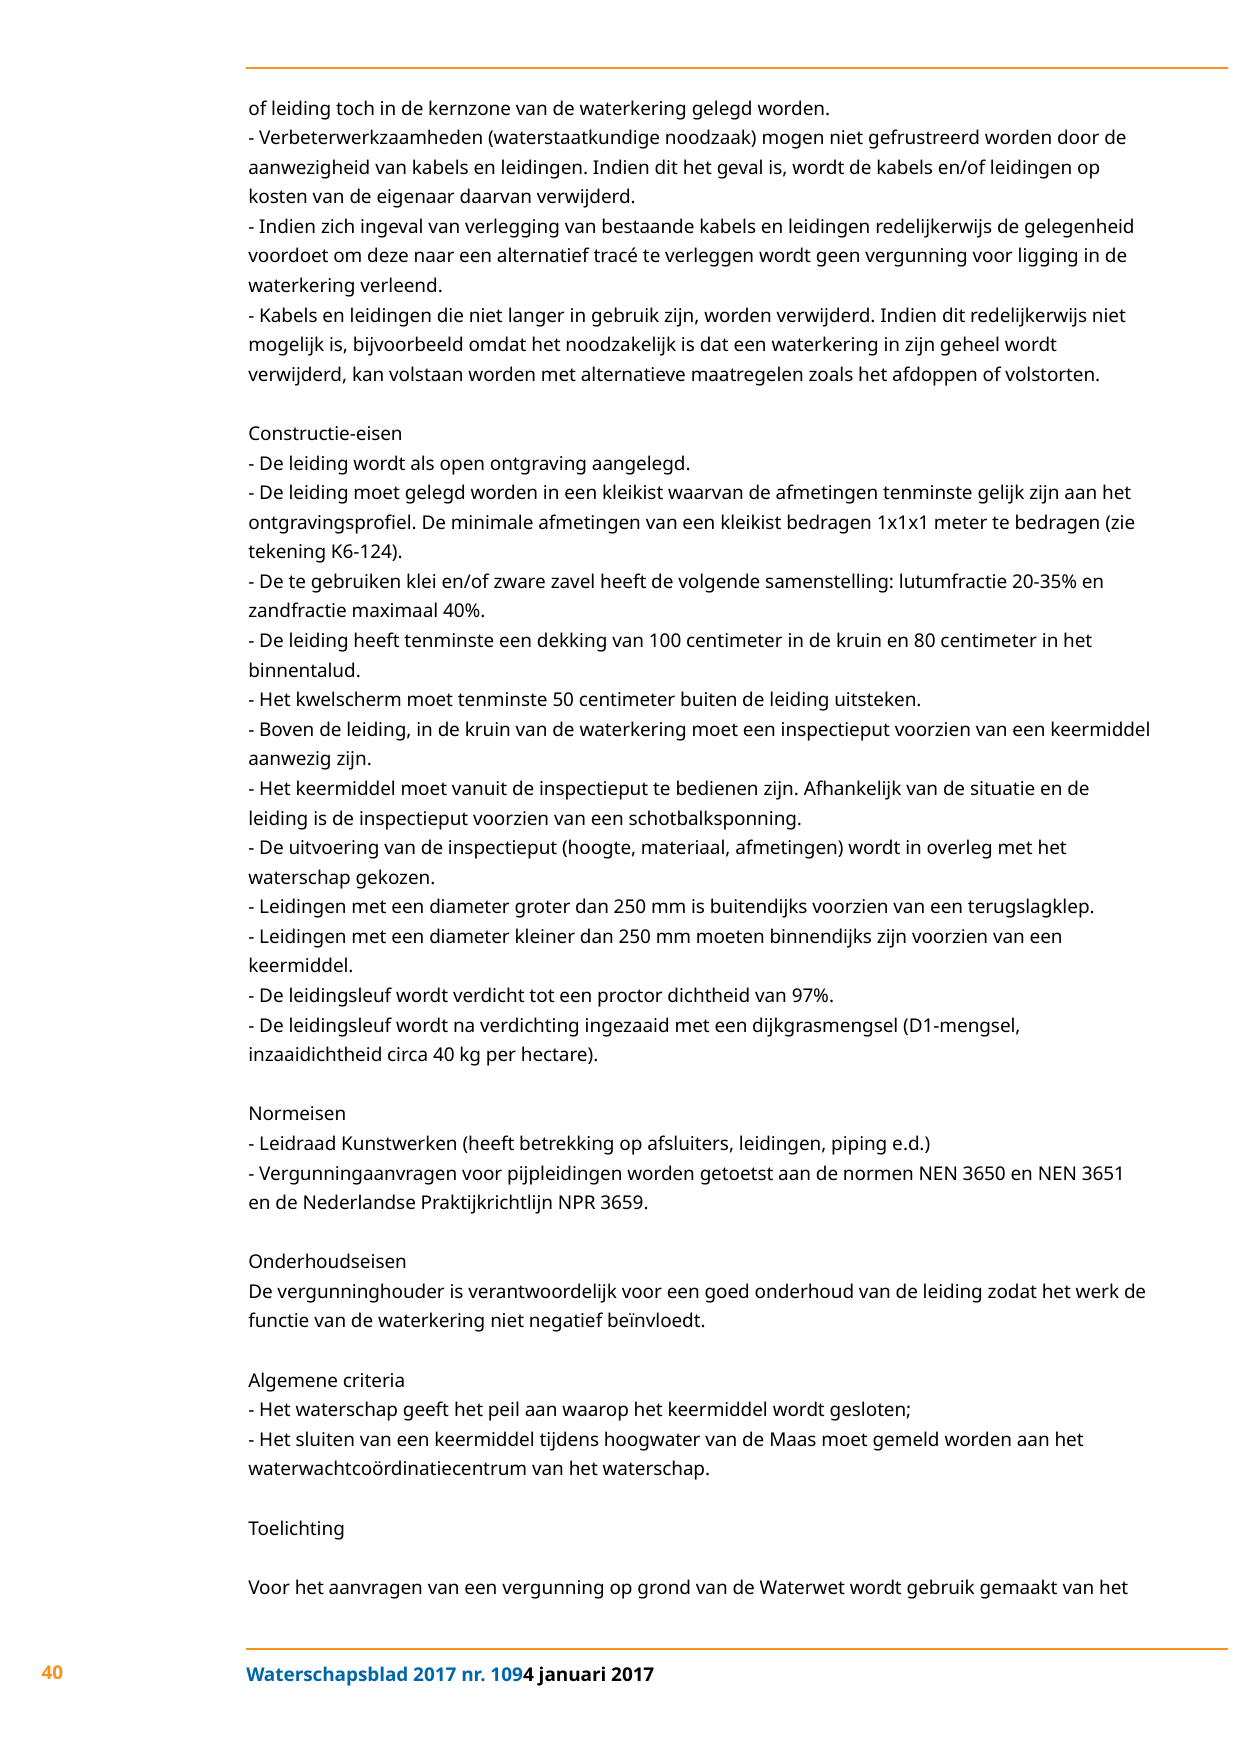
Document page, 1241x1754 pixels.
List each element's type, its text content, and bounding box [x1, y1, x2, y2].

text - Leidraad Kunstwerken (heeft betrekking op afsluiters, leidingen, piping e.d.) [248, 1130, 1152, 1156]
picture [41, 47, 231, 172]
text - Het waterschap geeft het peil aan waarop het keermiddel wordt gesloten; [248, 1396, 1152, 1422]
text of leiding toch in de kernzone van de waterkering gelegd worden. [248, 95, 1152, 121]
text Normeisen [248, 1101, 1152, 1126]
text - De leiding heeft tenminste een dekking van 100 centimeter in de kruin en 80 centimeter in het binnentalud. [248, 627, 1152, 683]
text - Kabels en leidingen die niet langer in gebruik zijn, worden verwijderd. Indien dit redelijkerwijs niet mogelijk is, bijvoorbeeld omdat het noodzakelijk is dat een waterkering in zijn geheel wordt verwijderd, kan volstaan worden met alternatieve maatregelen zoals het afdoppen of volstorten. [248, 302, 1152, 387]
text - Leidingen met een diameter kleiner dan 250 mm moeten binnendijks zijn voorzien van een keermiddel. [248, 923, 1152, 978]
text Toelichting [248, 1515, 1152, 1541]
text - Het kwelscherm moet tenminste 50 centimeter buiten de leiding uitsteken. [248, 686, 1152, 712]
text Constructie-eisen [248, 420, 1152, 446]
text - De leiding wordt als open ontgraving aangelegd. [248, 450, 1152, 476]
text De vergunninghouder is verantwoordelijk voor een goed onderhoud van de leiding zodat het werk de functie van de waterkering niet negatief beïnvloedt. [248, 1278, 1152, 1333]
text - De uitvoering van de inspectieput (hoogte, materiaal, afmetingen) wordt in overleg met het waterschap gekozen. [248, 834, 1152, 890]
text - Leidingen met een diameter groter dan 250 mm is buitendijks voorzien van een terugslagklep. [248, 893, 1152, 919]
text - De leidingsleuf wordt verdicht tot een proctor dichtheid van 97%. [248, 982, 1152, 1008]
text - Vergunningaanvragen voor pijpleidingen worden getoetst aan de normen NEN 3650 en NEN 3651 en de Nederlandse Praktijkrichtlijn NPR 3659. [248, 1160, 1152, 1215]
text - Boven de leiding, in de kruin van de waterkering moet een inspectieput voorzien van een keermiddel aanwezig zijn. [248, 716, 1152, 771]
text - Het keermiddel moet vanuit de inspectieput te bedienen zijn. Afhankelijk van de situatie en de leiding is de inspectieput voorzien van een schotbalksponning. [248, 775, 1152, 831]
text Algemene criteria [248, 1367, 1152, 1393]
text - De leiding moet gelegd worden in een kleikist waarvan de afmetingen tenminste gelijk zijn aan het ontgravingsprofiel. De minimale afmetingen van een kleikist bedragen 1x1x1 meter te bedragen (zie tekening K6-124). [248, 479, 1152, 564]
text - De te gebruiken klei en/of zware zavel heeft de volgende samenstelling: lutumfractie 20-35% en zandfractie maximaal 40%. [248, 568, 1152, 623]
text - Het sluiten van een keermiddel tijdens hoogwater van de Maas moet gemeld worden aan het waterwachtcoördinatiecentrum van het waterschap. [248, 1426, 1152, 1481]
text Voor het aanvragen van een vergunning op grond van de Waterwet wordt gebruik gemaakt van het [248, 1574, 1152, 1600]
text Onderhoudseisen [248, 1248, 1152, 1274]
text - De leidingsleuf wordt na verdichting ingezaaid met een dijkgrasmengsel (D1-mengsel, inzaaidichtheid circa 40 kg per hectare). [248, 1012, 1152, 1067]
text - Verbeterwerkzaamheden (waterstaatkundige noodzaak) mogen niet gefrustreerd worden door de aanwezigheid van kabels en leidingen. Indien dit het geval is, wordt de kabels en/of leidingen op kosten van de eigenaar daarvan verwijderd. [248, 124, 1152, 209]
text - Indien zich ingeval van verlegging van bestaande kabels en leidingen redelijkerwijs de gelegenheid voordoet om deze naar een alternatief tracé te verleggen wordt geen vergunning voor ligging in de waterkering verleend. [248, 213, 1152, 298]
